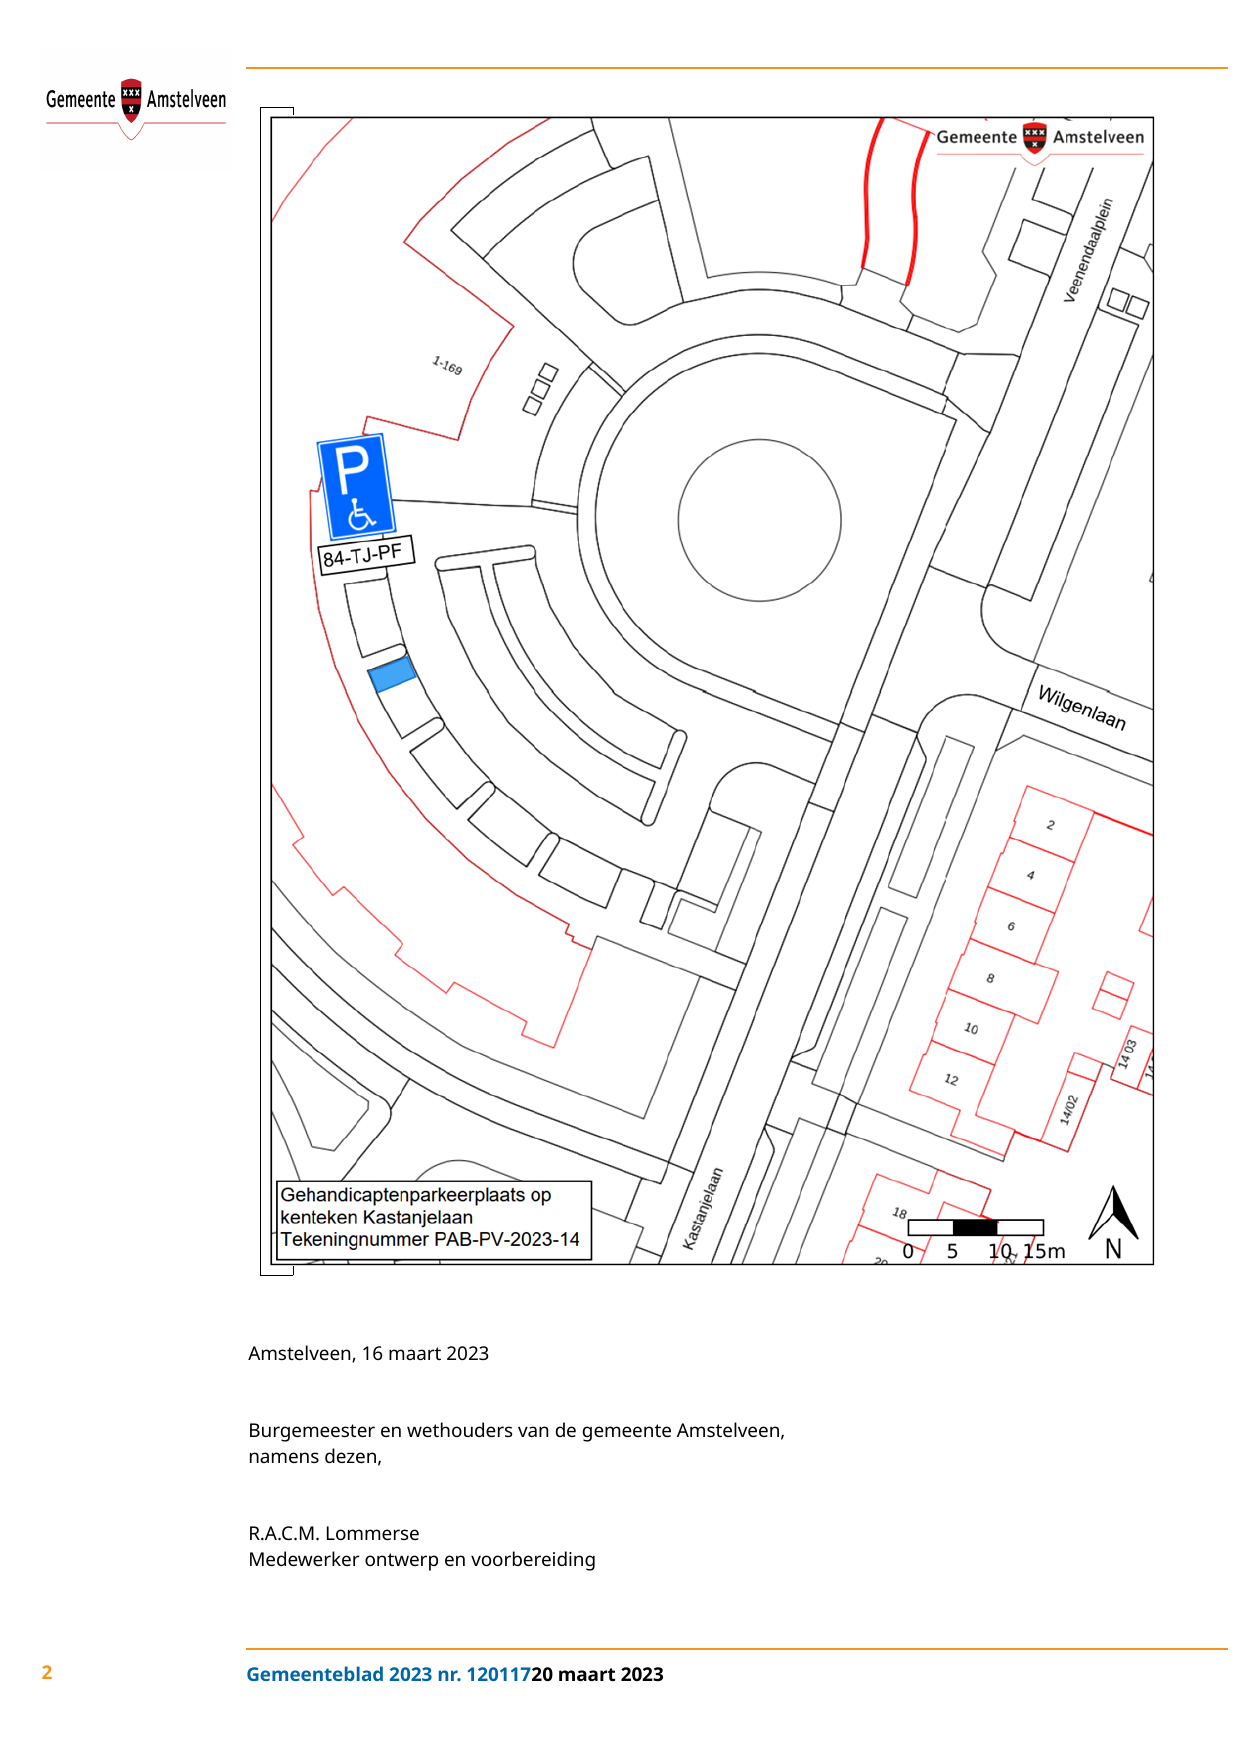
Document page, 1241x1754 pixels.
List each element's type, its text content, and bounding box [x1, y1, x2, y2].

picture [41, 47, 231, 172]
text namens dezen, [248, 1443, 1152, 1469]
picture [268, 115, 1155, 1266]
text Burgemeester en wethouders van de gemeente Amstelveen, [248, 1417, 1152, 1443]
text R.A.C.M. Lommerse [248, 1520, 1152, 1546]
text Amstelveen, 16 maart 2023 [248, 1340, 1152, 1366]
text Medewerker ontwerp en voorbereiding [248, 1546, 1152, 1572]
